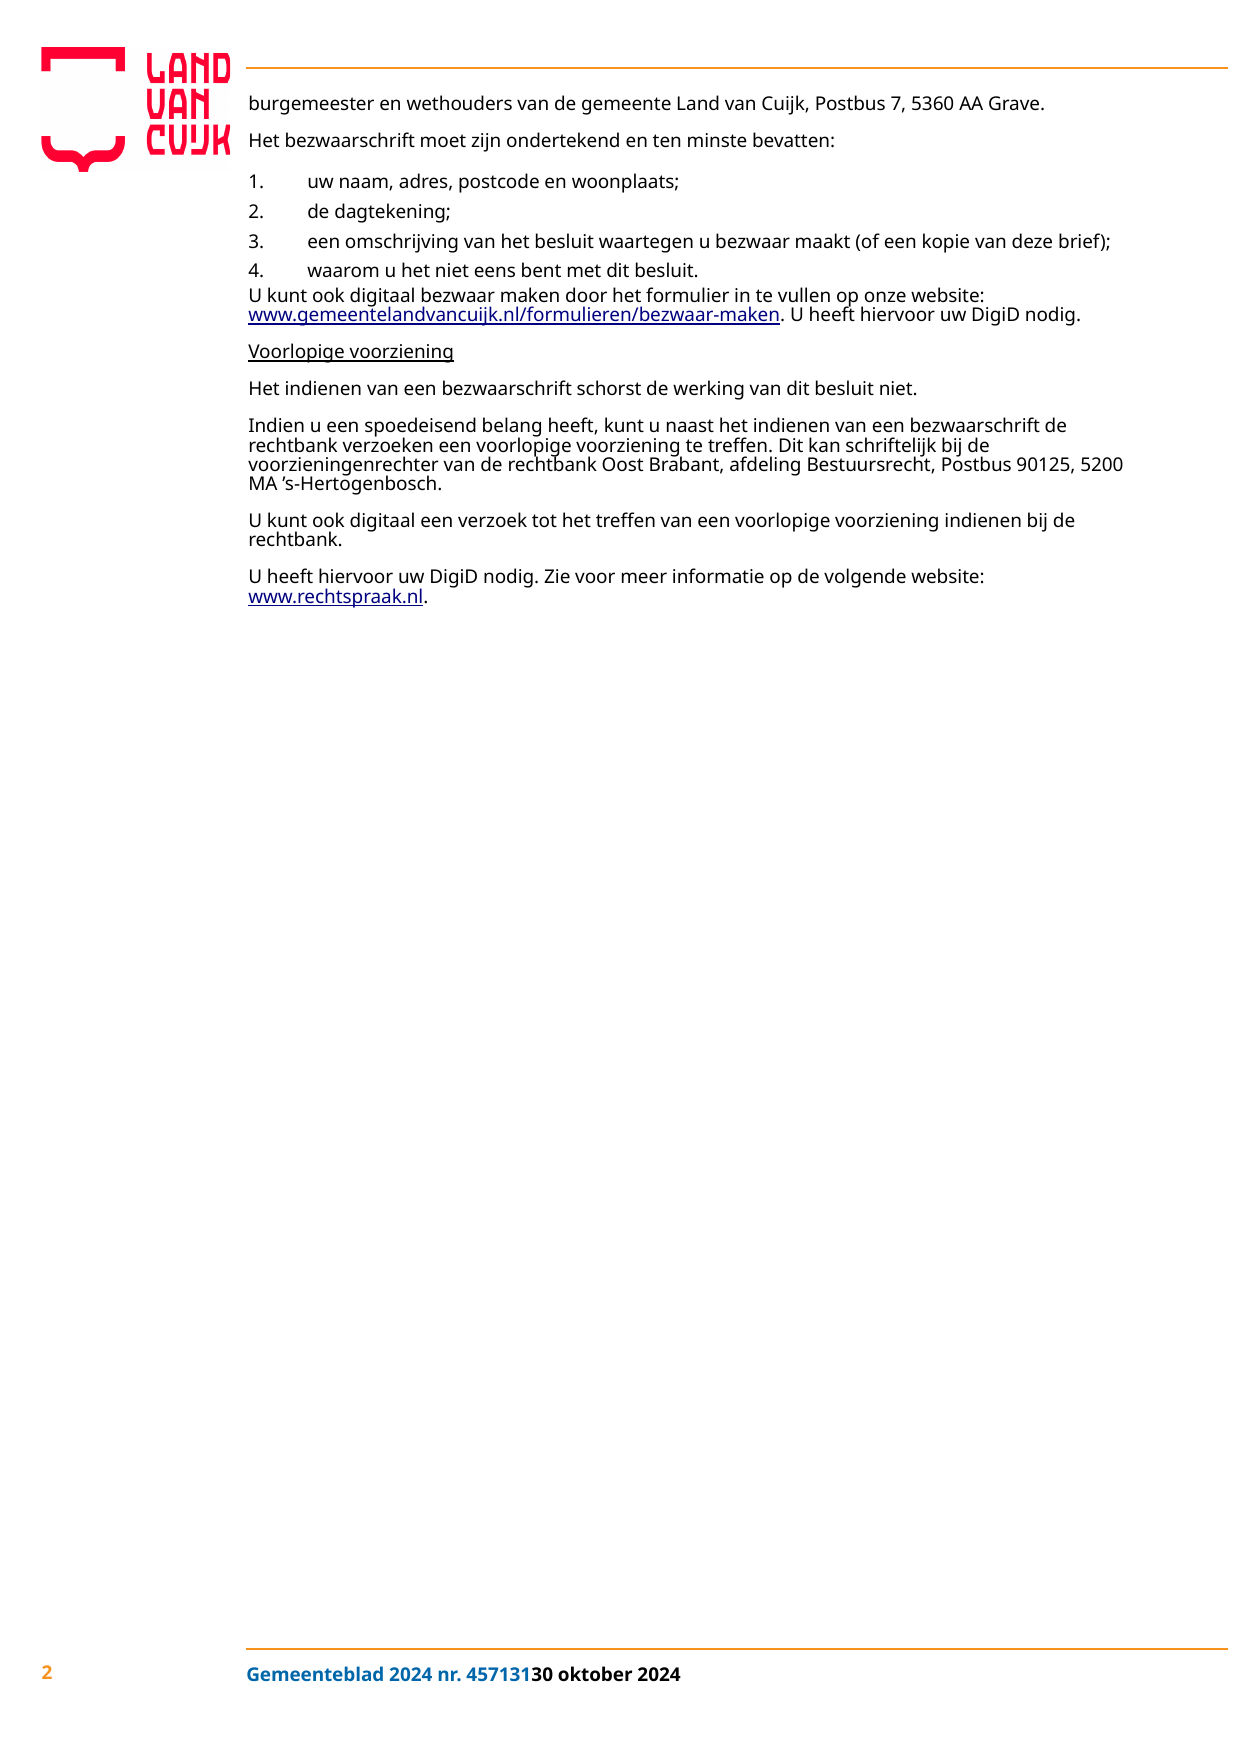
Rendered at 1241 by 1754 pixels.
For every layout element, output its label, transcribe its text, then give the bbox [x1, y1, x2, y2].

text U kunt ook digitaal bezwaar maken door het formulier in te vullen op onze website: www.gemeentelandvancuijk.nl/formulieren/bezwaar-maken. U heeft hiervoor uw DigiD nodig. [248, 287, 1152, 326]
text Het indienen van een bezwaarschrift schorst de werking van dit besluit niet. [248, 380, 1152, 399]
list uw naam, adres, postcode en woonplaats; [248, 169, 1152, 194]
text burgemeester en wethouders van de gemeente Land van Cuijk, Postbus 7, 5360 AA Grave. [248, 95, 1152, 114]
picture [41, 47, 231, 172]
list een omschrijving van het besluit waartegen u bezwaar maakt (of een kopie van deze brief); [248, 228, 1152, 254]
list de dagtekening; [248, 198, 1152, 224]
text Indien u een spoedeisend belang heeft, kunt u naast het indienen van een bezwaarschrift de rechtbank verzoeken een voorlopige voorziening te treffen. Dit kan schriftelijk bij de voorzieningenrechter van de rechtbank Oost Brabant, afdeling Bestuursrecht, Postbus 90125, 5200 MA ’s-Hertogenbosch. [248, 417, 1152, 494]
list waarom u het niet eens bent met dit besluit. [248, 257, 1152, 283]
text U kunt ook digitaal een verzoek tot het treffen van een voorlopige voorziening indienen bij de rechtbank. [248, 512, 1152, 551]
text U heeft hiervoor uw DigiD nodig. Zie voor meer informatie op de volgende website: www.rechtspraak.nl. [248, 568, 1152, 607]
text Het bezwaarschrift moet zijn ondertekend en ten minste bevatten: [248, 132, 1152, 151]
text Voorlopige voorziening [248, 343, 1152, 363]
